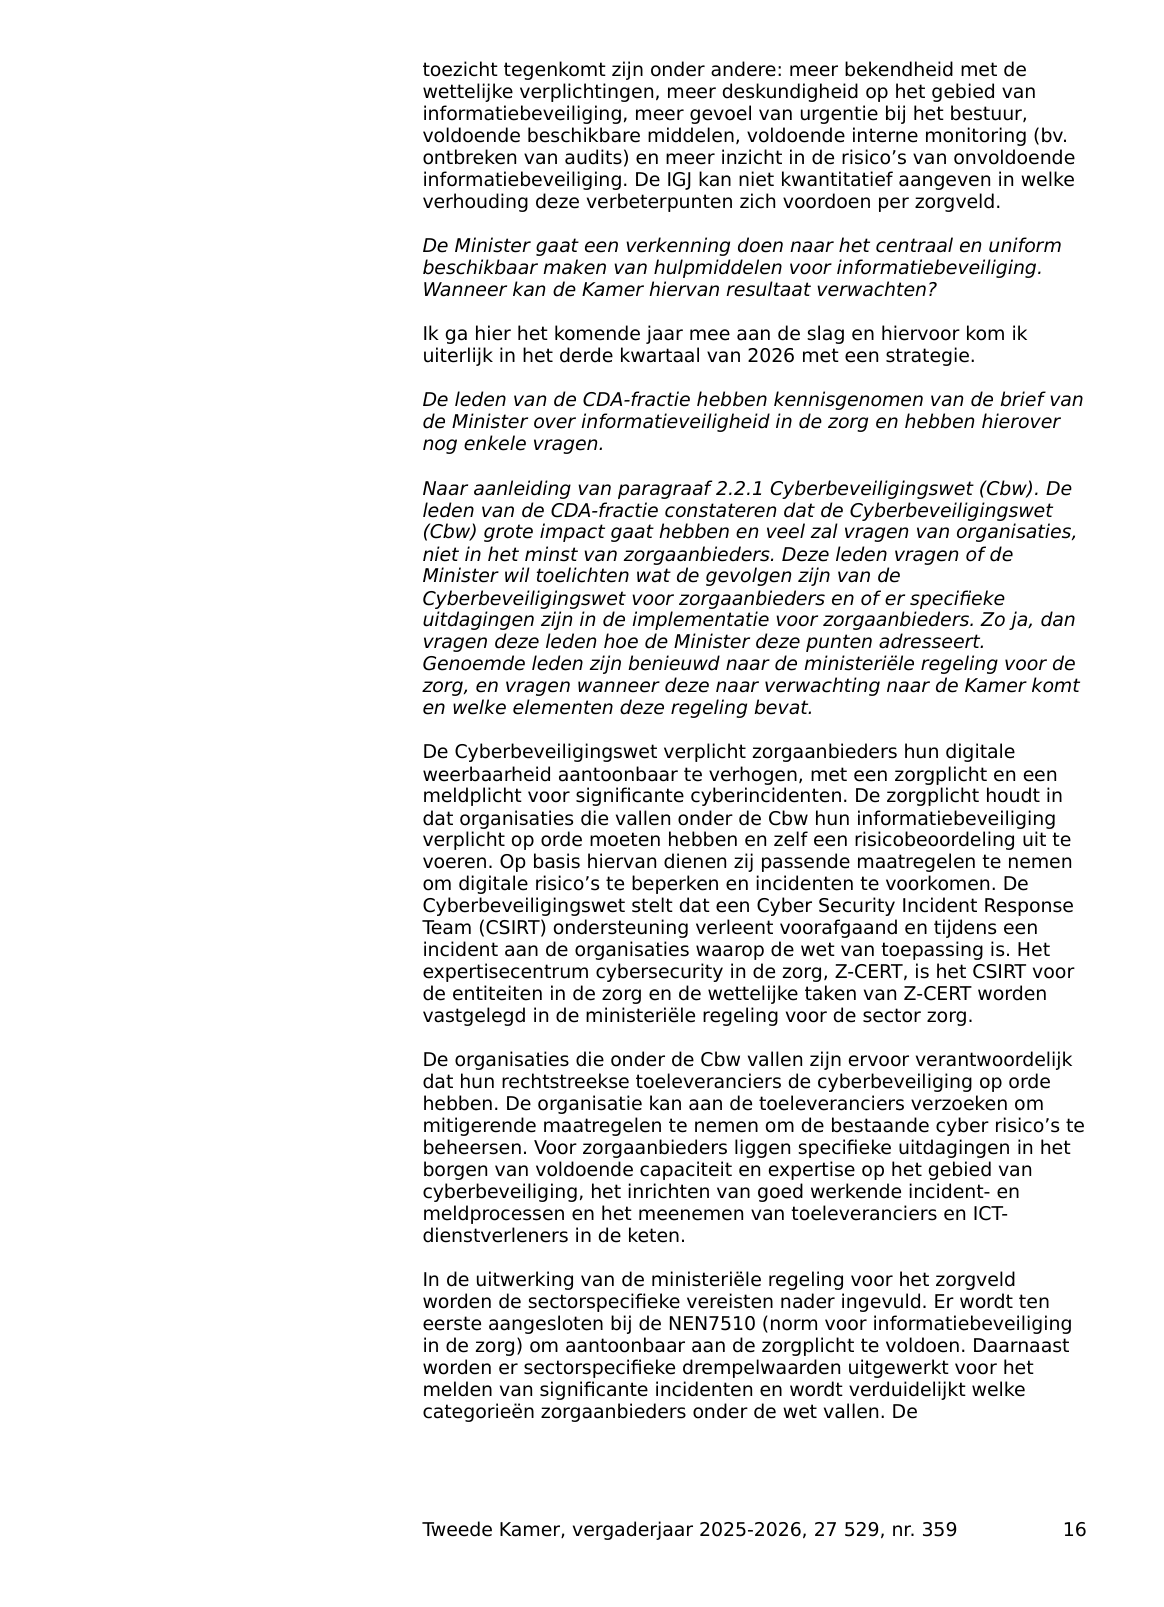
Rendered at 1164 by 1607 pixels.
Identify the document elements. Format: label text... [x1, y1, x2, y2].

text In de uitwerking van de ministeriële regeling voor het zorgveld worden de sectorspecifieke vereisten nader ingevuld. Er wordt ten eerste aangesloten bij de NEN7510 (norm voor informatiebeveiliging in de zorg) om aantoonbaar aan de zorgplicht te voldoen. Daarnaast worden er sectorspecifieke drempelwaarden uitgewerkt voor het melden van significante incidenten en wordt verduidelijkt welke categorieën zorgaanbieders onder de wet vallen. De [422, 1269, 1087, 1423]
text Ik ga hier het komende jaar mee aan de slag en hiervoor kom ik uiterlijk in het derde kwartaal van 2026 met een strategie. [422, 323, 1087, 367]
text De Cyberbeveiligingswet verplicht zorgaanbieders hun digitale weerbaarheid aantoonbaar te verhogen, met een zorgplicht en een meldplicht voor significante cyberincidenten. De zorgplicht houdt in dat organisaties die vallen onder de Cbw hun informatiebeveiliging verplicht op orde moeten hebben en zelf een risicobeoordeling uit te voeren. Op basis hiervan dienen zij passende maatregelen te nemen om digitale risico’s te beperken en incidenten te voorkomen. De Cyberbeveiligingswet stelt dat een Cyber Security Incident Response Team (CSIRT) ondersteuning verleent voorafgaand en tijdens een incident aan de organisaties waarop de wet van toepassing is. Het expertisecentrum cybersecurity in de zorg, Z-CERT, is het CSIRT voor de entiteiten in de zorg en de wettelijke taken van Z-CERT worden vastgelegd in de ministeriële regeling voor de sector zorg. [422, 741, 1087, 1027]
text De leden van de CDA-fractie hebben kennisgenomen van de brief van de Minister over informatieveiligheid in de zorg en hebben hierover nog enkele vragen. [422, 389, 1087, 455]
text De organisaties die onder de Cbw vallen zijn ervoor verantwoordelijk dat hun rechtstreekse toeleveranciers de cyberbeveiliging op orde hebben. De organisatie kan aan de toeleveranciers verzoeken om mitigerende maatregelen te nemen om de bestaande cyber risico’s te beheersen. Voor zorgaanbieders liggen specifieke uitdagingen in het borgen van voldoende capaciteit en expertise op het gebied van cyberbeveiliging, het inrichten van goed werkende incident- en meldprocessen en het meenemen van toeleveranciers en ICT-dienstverleners in de keten. [422, 1049, 1087, 1247]
text De Minister gaat een verkenning doen naar het centraal en uniform beschikbaar maken van hulpmiddelen voor informatiebeveiliging. Wanneer kan de Kamer hiervan resultaat verwachten? [422, 235, 1087, 301]
text Naar aanleiding van paragraaf 2.2.1 Cyberbeveiligingswet (Cbw). De leden van de CDA-fractie constateren dat de Cyberbeveiligingswet (Cbw) grote impact gaat hebben en veel zal vragen van organisaties, niet in het minst van zorgaanbieders. Deze leden vragen of de Minister wil toelichten wat de gevolgen zijn van de Cyberbeveiligingswet voor zorgaanbieders en of er specifieke uitdagingen zijn in de implementatie voor zorgaanbieders. Zo ja, dan vragen deze leden hoe de Minister deze punten adresseert. Genoemde leden zijn benieuwd naar de ministeriële regeling voor de zorg, en vragen wanneer deze naar verwachting naar de Kamer komt en welke elementen deze regeling bevat. [422, 477, 1087, 719]
text toezicht tegenkomt zijn onder andere: meer bekendheid met de wettelijke verplichtingen, meer deskundigheid op het gebied van informatiebeveiliging, meer gevoel van urgentie bij het bestuur, voldoende beschikbare middelen, voldoende interne monitoring (bv. ontbreken van audits) en meer inzicht in de risico’s van onvoldoende informatiebeveiliging. De IGJ kan niet kwantitatief aangeven in welke verhouding deze verbeterpunten zich voordoen per zorgveld. [422, 59, 1087, 213]
